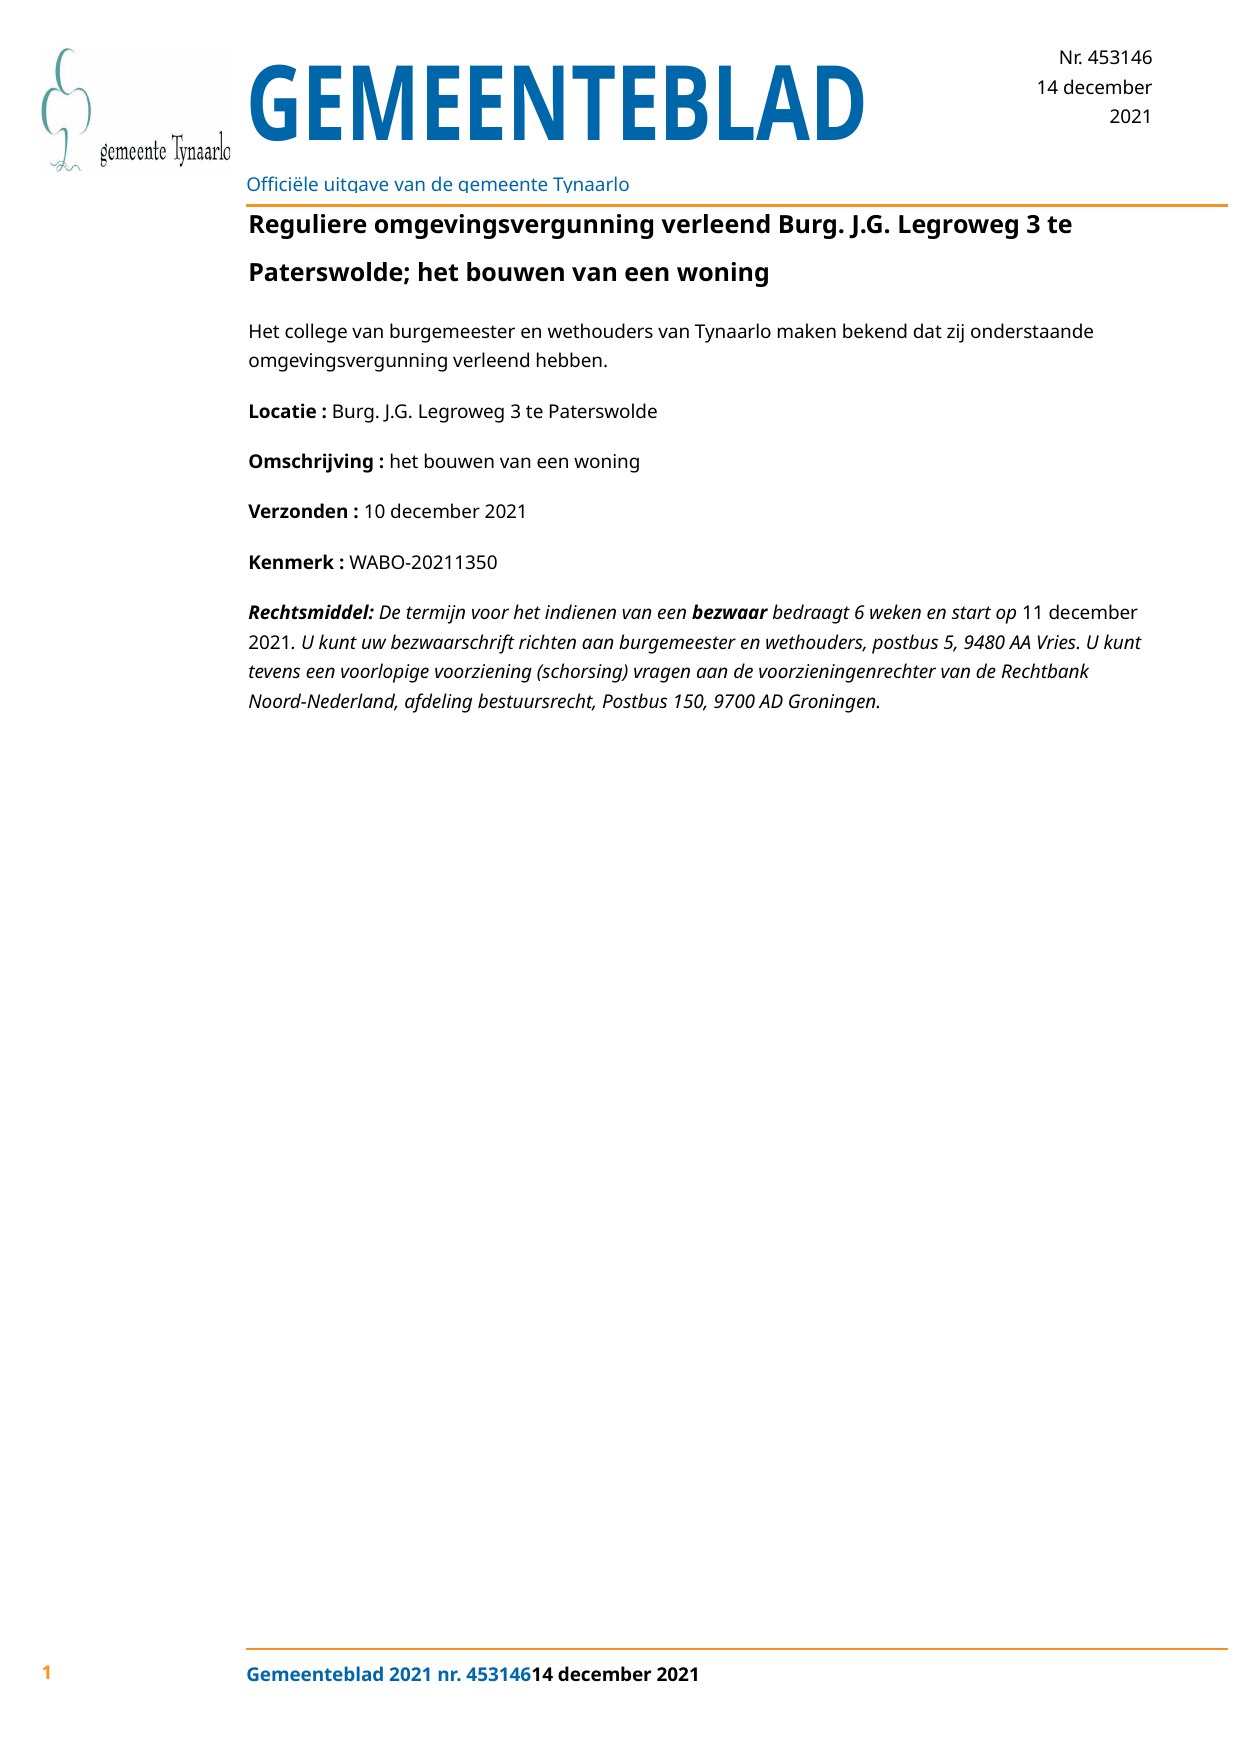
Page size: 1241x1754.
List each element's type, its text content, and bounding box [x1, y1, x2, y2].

text Het college van burgemeester en wethouders van Tynaarlo maken bekend dat zij onderstaande omgevingsvergunning verleend hebben. [248, 318, 1152, 373]
text Locatie : Burg. J.G. Legroweg 3 te Paterswolde [248, 398, 1152, 424]
text Rechtsmiddel: De termijn voor het indienen van een bezwaar bedraagt 6 weken en start op 11 december 2021. U kunt uw bezwaarschrift richten aan burgemeester en wethouders, postbus 5, 9480 AA Vries. U kunt tevens een voorlopige voorziening (schorsing) vragen aan de voorzieningenrechter van de Rechtbank Noord-Nederland, afdeling bestuursrecht, Postbus 150, 9700 AD Groningen. [248, 599, 1152, 714]
text Reguliere omgevingsvergunning verleend Burg. J.G. Legroweg 3 te Paterswolde; het bouwen van een woning [248, 207, 1152, 288]
picture [41, 47, 231, 172]
text Verzonden : 10 december 2021 [248, 499, 1152, 524]
text Kenmerk : WABO-20211350 [248, 549, 1152, 575]
text Omschrijving : het bouwen van een woning [248, 448, 1152, 474]
